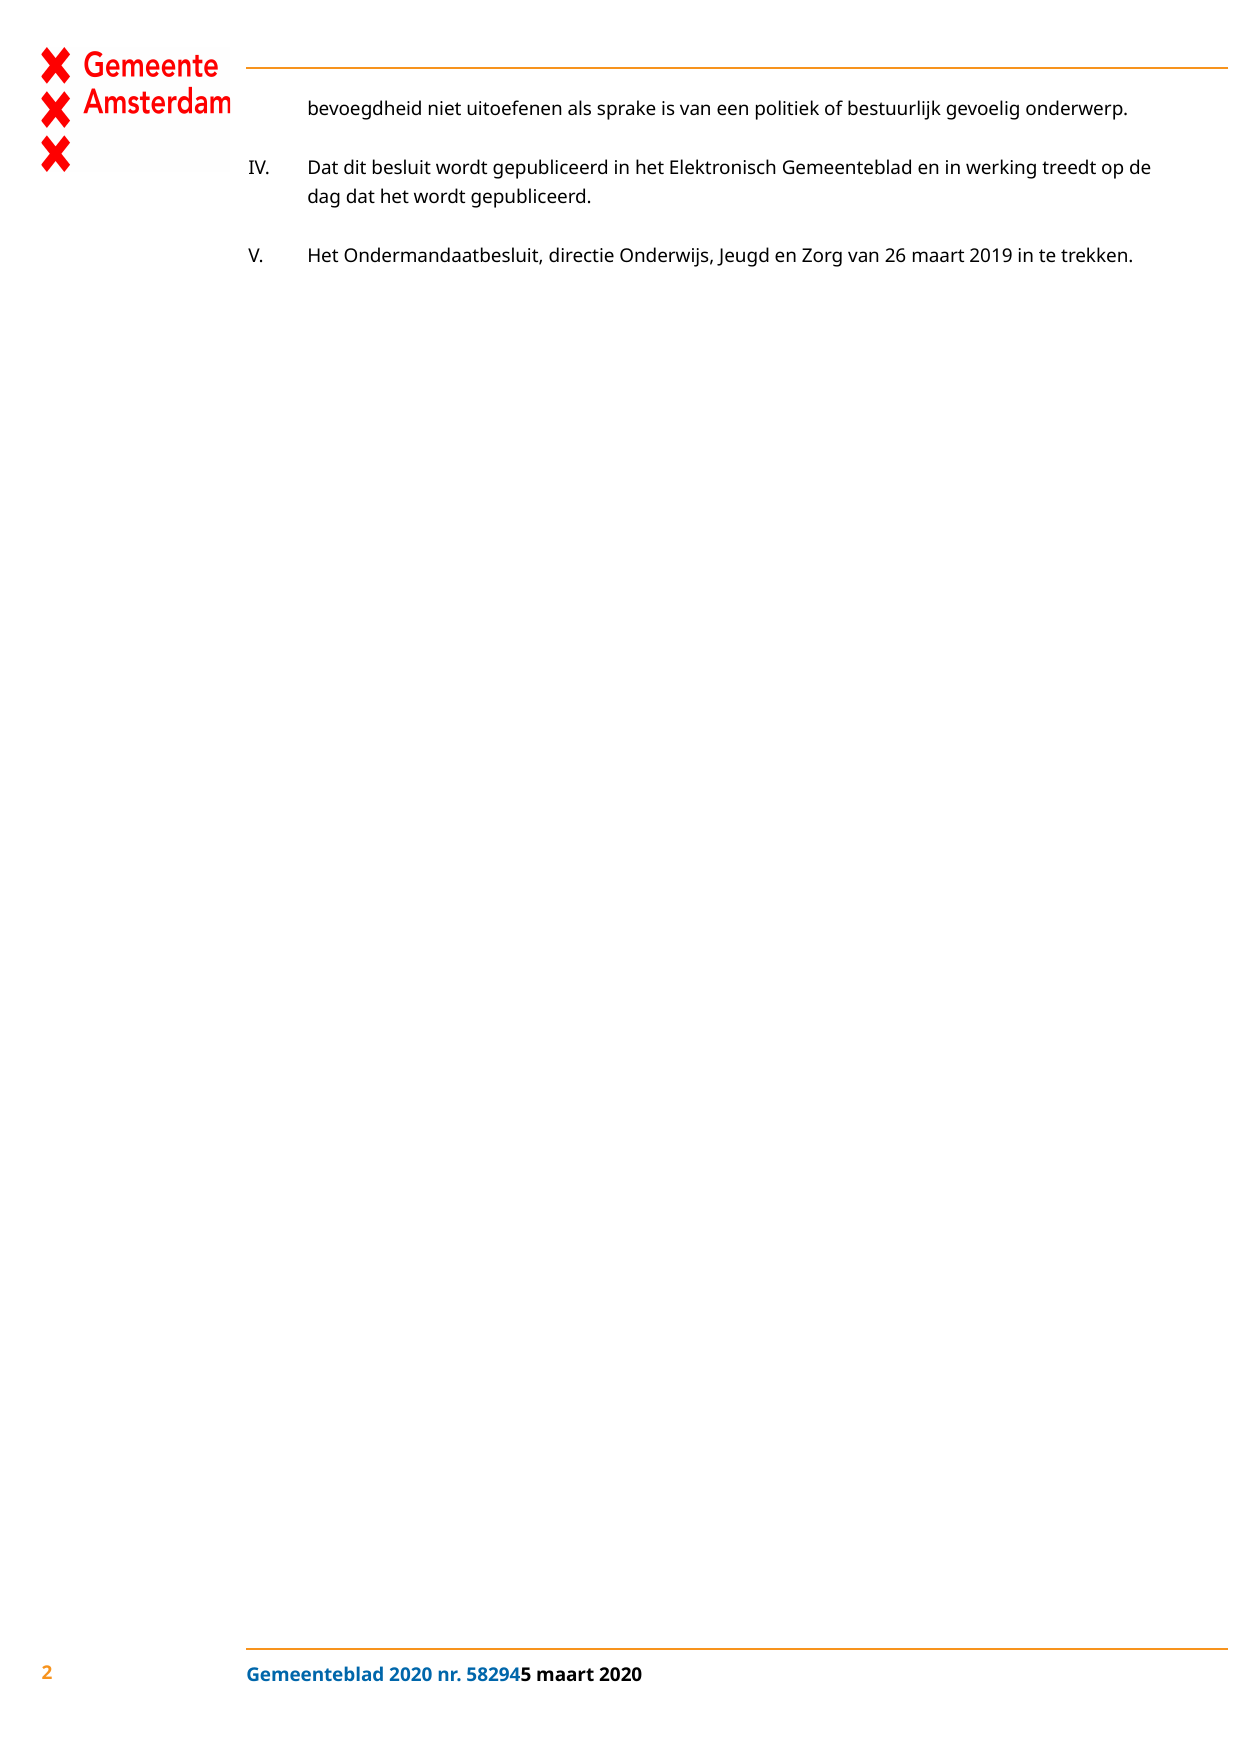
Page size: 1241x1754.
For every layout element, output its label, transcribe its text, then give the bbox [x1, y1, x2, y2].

picture [41, 47, 231, 172]
list Het Ondermandaatbesluit, directie Onderwijs, Jeugd en Zorg van 26 maart 2019 in te trekken. [248, 243, 1152, 298]
list bevoegdheid niet uitoefenen als sprake is van een politiek of bestuurlijk gevoelig onderwerp. [248, 95, 1152, 121]
list Dat dit besluit wordt gepubliceerd in het Elektronisch Gemeenteblad en in werking treedt op de dag dat het wordt gepubliceerd. [248, 154, 1152, 209]
